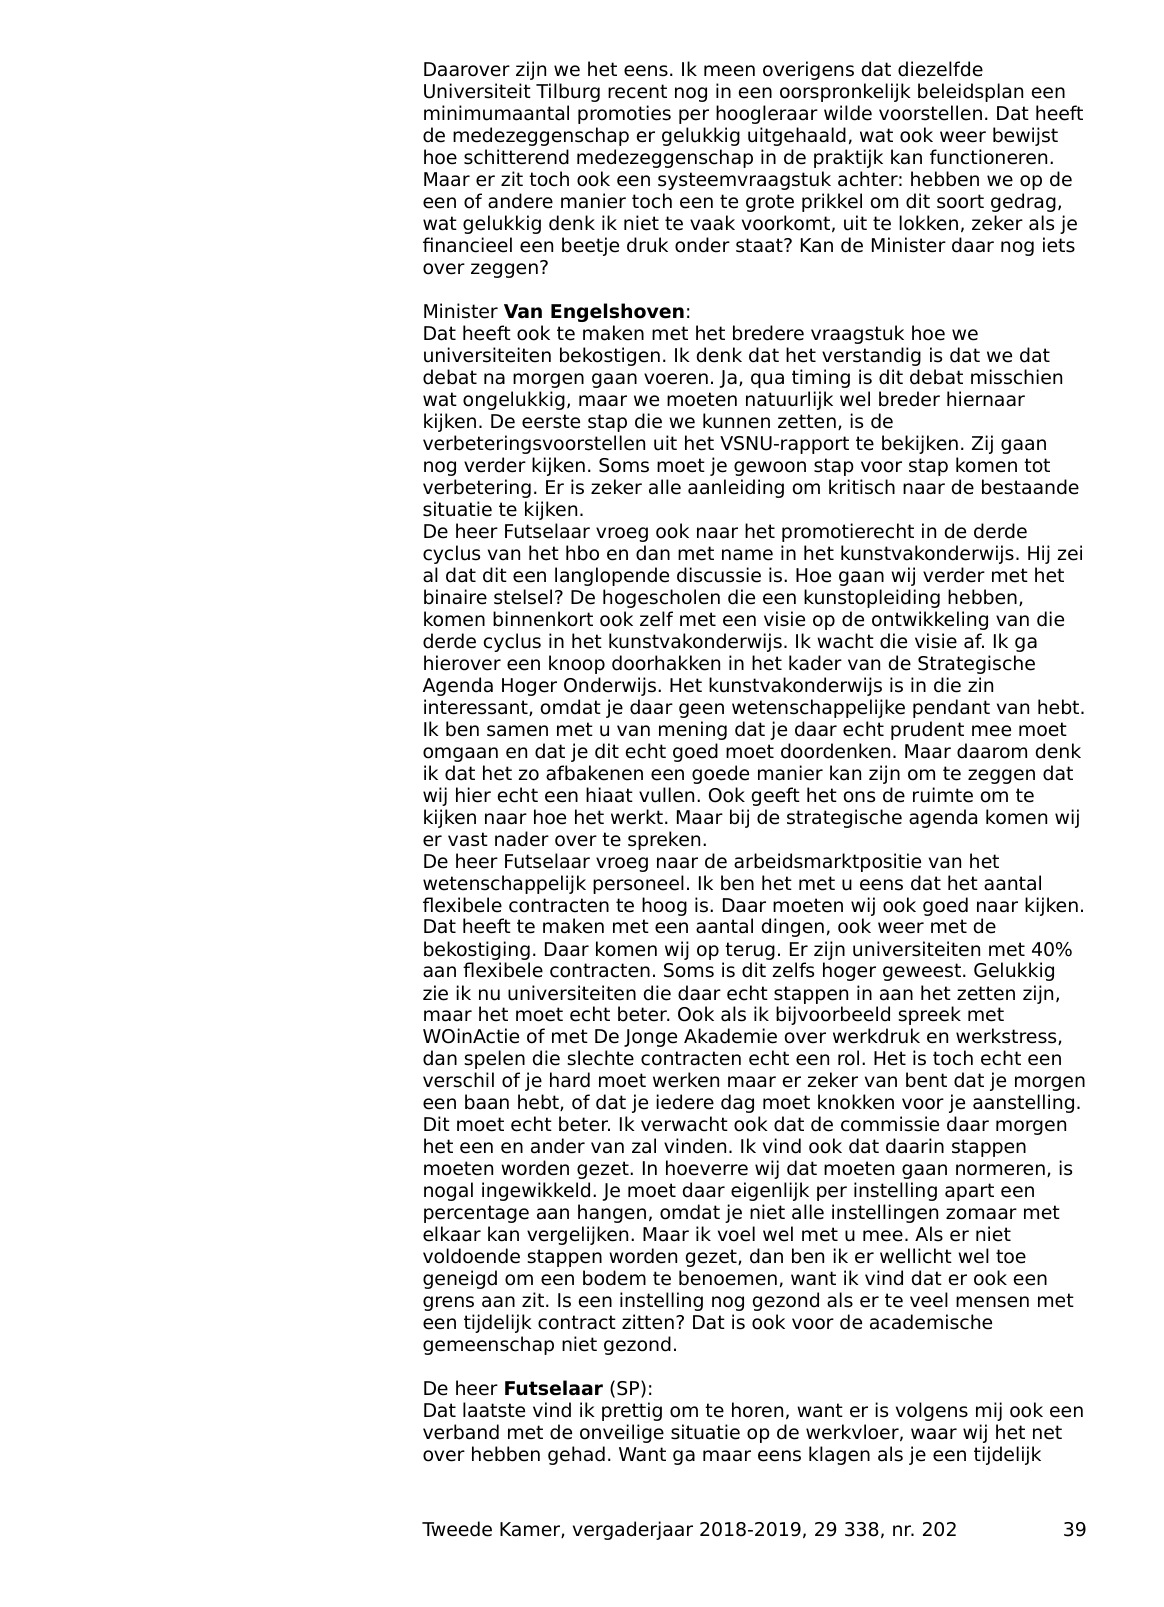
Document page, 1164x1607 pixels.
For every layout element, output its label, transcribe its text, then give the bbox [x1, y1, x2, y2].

text Daarover zijn we het eens. Ik meen overigens dat diezelfde Universiteit Tilburg recent nog in een oorspronkelijk beleidsplan een minimumaantal promoties per hoogleraar wilde voorstellen. Dat heeft de medezeggenschap er gelukkig uitgehaald, wat ook weer bewijst hoe schitterend medezeggenschap in de praktijk kan functioneren. Maar er zit toch ook een systeemvraagstuk achter: hebben we op de een of andere manier toch een te grote prikkel om dit soort gedrag, wat gelukkig denk ik niet te vaak voorkomt, uit te lokken, zeker als je financieel een beetje druk onder staat? Kan de Minister daar nog iets over zeggen? [422, 59, 1087, 279]
text De heer Futselaar vroeg naar de arbeidsmarktpositie van het wetenschappelijk personeel. Ik ben het met u eens dat het aantal flexibele contracten te hoog is. Daar moeten wij ook goed naar kijken. Dat heeft te maken met een aantal dingen, ook weer met de bekostiging. Daar komen wij op terug. Er zijn universiteiten met 40% aan flexibele contracten. Soms is dit zelfs hoger geweest. Gelukkig zie ik nu universiteiten die daar echt stappen in aan het zetten zijn, maar het moet echt beter. Ook als ik bijvoorbeeld spreek met WOinActie of met De Jonge Akademie over werkdruk en werkstress, dan spelen die slechte contracten echt een rol. Het is toch echt een verschil of je hard moet werken maar er zeker van bent dat je morgen een baan hebt, of dat je iedere dag moet knokken voor je aanstelling. Dit moet echt beter. Ik verwacht ook dat de commissie daar morgen het een en ander van zal vinden. Ik vind ook dat daarin stappen moeten worden gezet. In hoeverre wij dat moeten gaan normeren, is nogal ingewikkeld. Je moet daar eigenlijk per instelling apart een percentage aan hangen, omdat je niet alle instellingen zomaar met elkaar kan vergelijken. Maar ik voel wel met u mee. Als er niet voldoende stappen worden gezet, dan ben ik er wellicht wel toe geneigd om een bodem te benoemen, want ik vind dat er ook een grens aan zit. Is een instelling nog gezond als er te veel mensen met een tijdelijk contract zitten? Dat is ook voor de academische gemeenschap niet gezond. [422, 851, 1087, 1356]
text De heer Futselaar (SP): [422, 1378, 1087, 1400]
text Dat heeft ook te maken met het bredere vraagstuk hoe we universiteiten bekostigen. Ik denk dat het verstandig is dat we dat debat na morgen gaan voeren. Ja, qua timing is dit debat misschien wat ongelukkig, maar we moeten natuurlijk wel breder hiernaar kijken. De eerste stap die we kunnen zetten, is de verbeteringsvoorstellen uit het VSNU-rapport te bekijken. Zij gaan nog verder kijken. Soms moet je gewoon stap voor stap komen tot verbetering. Er is zeker alle aanleiding om kritisch naar de bestaande situatie te kijken. [422, 323, 1087, 521]
text Dat laatste vind ik prettig om te horen, want er is volgens mij ook een verband met de onveilige situatie op de werkvloer, waar wij het net over hebben gehad. Want ga maar eens klagen als je een tijdelijk [422, 1400, 1087, 1466]
text Minister Van Engelshoven: [422, 301, 1087, 323]
text De heer Futselaar vroeg ook naar het promotierecht in de derde cyclus van het hbo en dan met name in het kunstvakonderwijs. Hij zei al dat dit een langlopende discussie is. Hoe gaan wij verder met het binaire stelsel? De hogescholen die een kunstopleiding hebben, komen binnenkort ook zelf met een visie op de ontwikkeling van die derde cyclus in het kunstvakonderwijs. Ik wacht die visie af. Ik ga hierover een knoop doorhakken in het kader van de Strategische Agenda Hoger Onderwijs. Het kunstvakonderwijs is in die zin interessant, omdat je daar geen wetenschappelijke pendant van hebt. Ik ben samen met u van mening dat je daar echt prudent mee moet omgaan en dat je dit echt goed moet doordenken. Maar daarom denk ik dat het zo afbakenen een goede manier kan zijn om te zeggen dat wij hier echt een hiaat vullen. Ook geeft het ons de ruimte om te kijken naar hoe het werkt. Maar bij de strategische agenda komen wij er vast nader over te spreken. [422, 521, 1087, 851]
